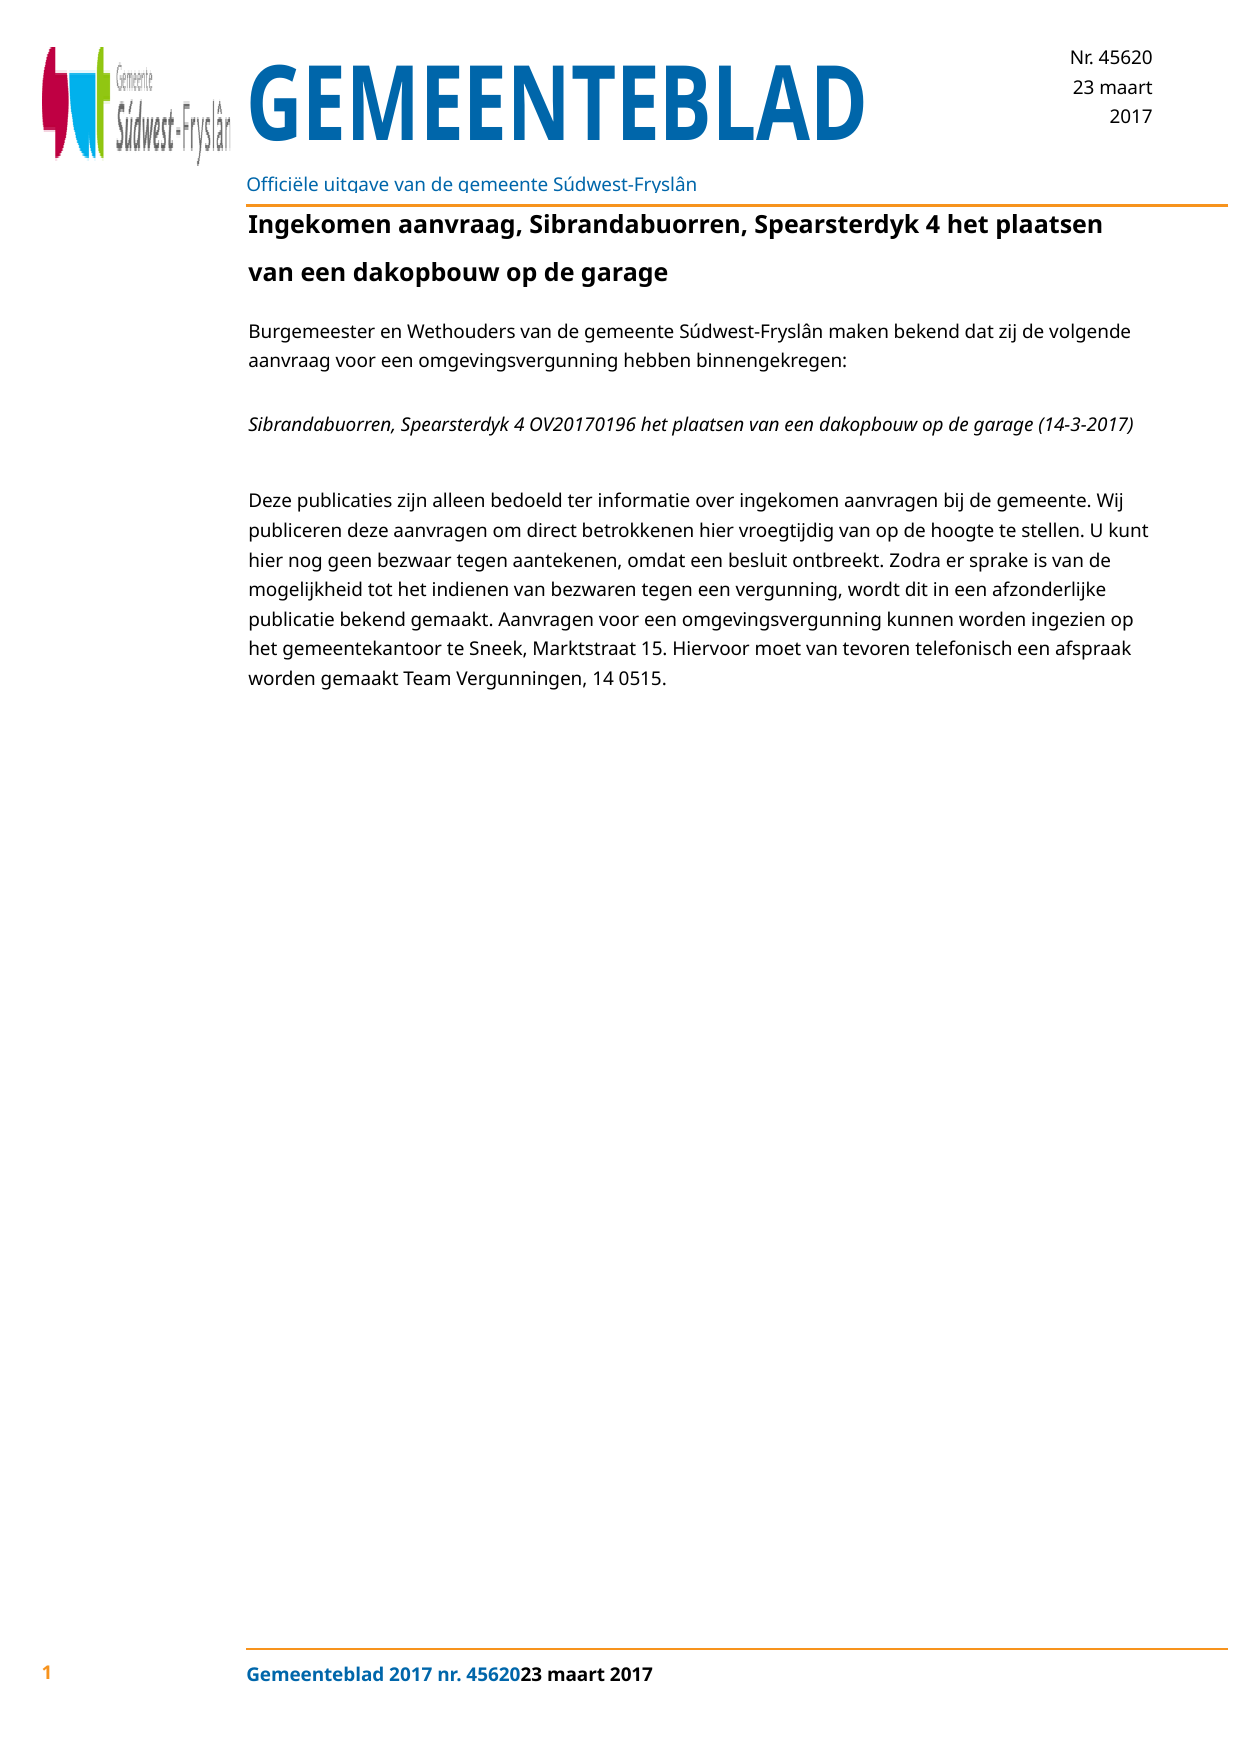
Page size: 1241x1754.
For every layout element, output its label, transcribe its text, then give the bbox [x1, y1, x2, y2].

text Ingekomen aanvraag, Sibrandabuorren, Spearsterdyk 4 het plaatsen van een dakopbouw op de garage [248, 207, 1152, 288]
text Burgemeester en Wethouders van de gemeente Súdwest-Fryslân maken bekend dat zij de volgende aanvraag voor een omgevingsvergunning hebben binnengekregen: [248, 318, 1152, 373]
picture [41, 47, 231, 172]
text Deze publicaties zijn alleen bedoeld ter informatie over ingekomen aanvragen bij de gemeente. Wij publiceren deze aanvragen om direct betrokkenen hier vroegtijdig van op de hoogte te stellen. U kunt hier nog geen bezwaar tegen aantekenen, omdat een besluit ontbreekt. Zodra er sprake is van de mogelijkheid tot het indienen van bezwaren tegen een vergunning, wordt dit in een afzonderlijke publicatie bekend gemaakt. Aanvragen voor een omgevingsvergunning kunnen worden ingezien op het gemeentekantoor te Sneek, Marktstraat 15. Hiervoor moet van tevoren telefonisch een afspraak worden gemaakt Team Vergunningen, 14 0515. [248, 488, 1152, 691]
text Sibrandabuorren, Spearsterdyk 4 OV20170196 het plaatsen van een dakopbouw op de garage (14-3-2017) [248, 411, 1152, 437]
